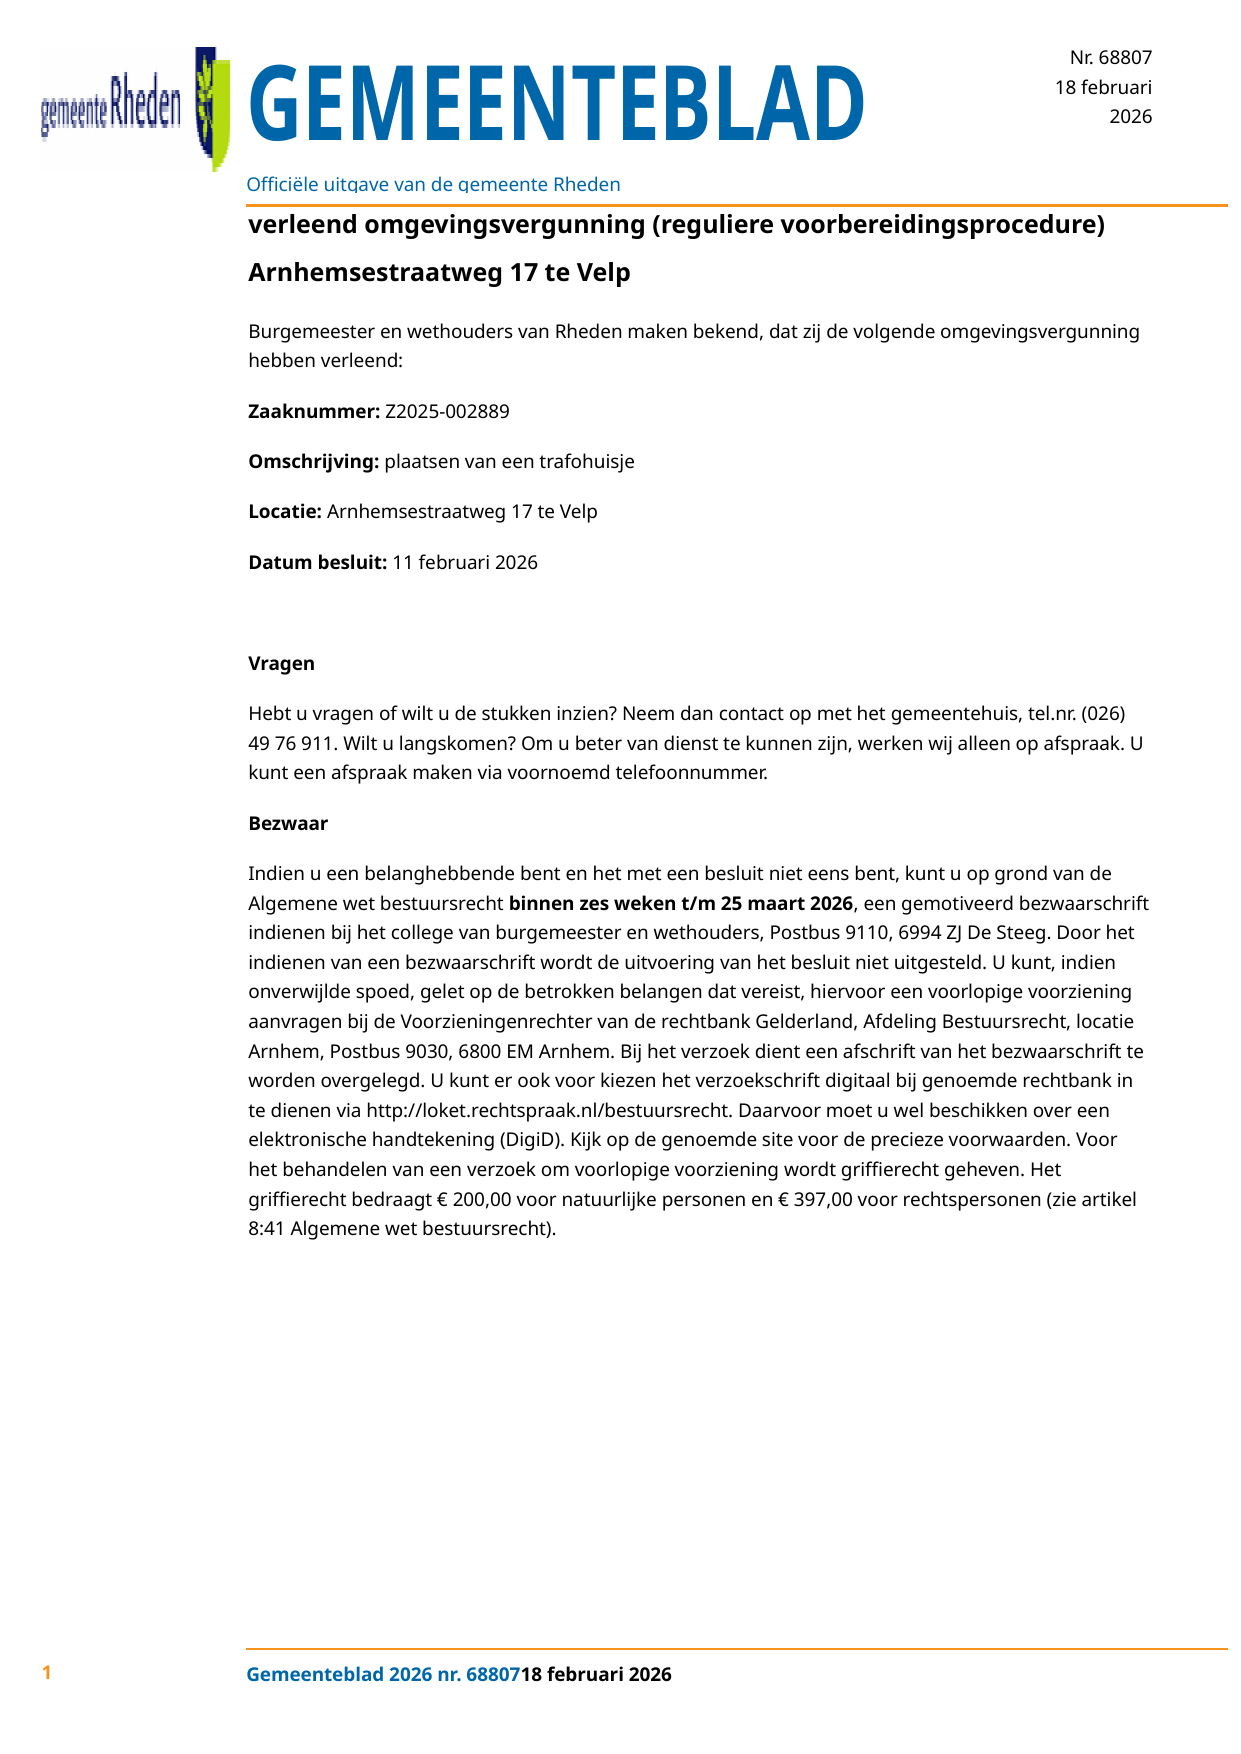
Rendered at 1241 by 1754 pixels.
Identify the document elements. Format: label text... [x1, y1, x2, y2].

text verleend omgevingsvergunning (reguliere voorbereidingsprocedure) Arnhemsestraatweg 17 te Velp [248, 207, 1152, 288]
text Datum besluit: 11 februari 2026 [248, 549, 1152, 575]
text Omschrijving: plaatsen van een trafohuisje [248, 448, 1152, 474]
text Bezwaar [248, 810, 1152, 836]
text Burgemeester en wethouders van Rheden maken bekend, dat zij de volgende omgevingsvergunning hebben verleend: [248, 318, 1152, 373]
picture [41, 47, 231, 172]
text Zaaknummer: Z2025-002889 [248, 398, 1152, 424]
text Hebt u vragen of wilt u de stukken inzien? Neem dan contact op met het gemeentehuis, tel.nr. (026) 49 76 911. Wilt u langskomen? Om u beter van dienst te kunnen zijn, werken wij alleen op afspraak. U kunt een afspraak maken via voornoemd telefoonnummer. [248, 700, 1152, 785]
text Vragen [248, 650, 1152, 676]
text Indien u een belanghebbende bent en het met een besluit niet eens bent, kunt u op grond van de Algemene wet bestuursrecht binnen zes weken t/m 25 maart 2026, een gemotiveerd bezwaarschrift indienen bij het college van burgemeester en wethouders, Postbus 9110, 6994 ZJ De Steeg. Door het indienen van een bezwaarschrift wordt de uitvoering van het besluit niet uitgesteld. U kunt, indien onverwijlde spoed, gelet op de betrokken belangen dat vereist, hiervoor een voorlopige voorziening aanvragen bij de Voorzieningenrechter van de rechtbank Gelderland, Afdeling Bestuursrecht, locatie Arnhem, Postbus 9030, 6800 EM Arnhem. Bij het verzoek dient een afschrift van het bezwaarschrift te worden overgelegd. U kunt er ook voor kiezen het verzoekschrift digitaal bij genoemde rechtbank in te dienen via http://loket.rechtspraak.nl/bestuursrecht. Daarvoor moet u wel beschikken over een elektronische handtekening (DigiD). Kijk op de genoemde site voor de precieze voorwaarden. Voor het behandelen van een verzoek om voorlopige voorziening wordt griffierecht geheven. Het griffierecht bedraagt € 200,00 voor natuurlijke personen en € 397,00 voor rechtspersonen (zie artikel 8:41 Algemene wet bestuursrecht). [248, 860, 1152, 1241]
text Locatie: Arnhemsestraatweg 17 te Velp [248, 499, 1152, 524]
